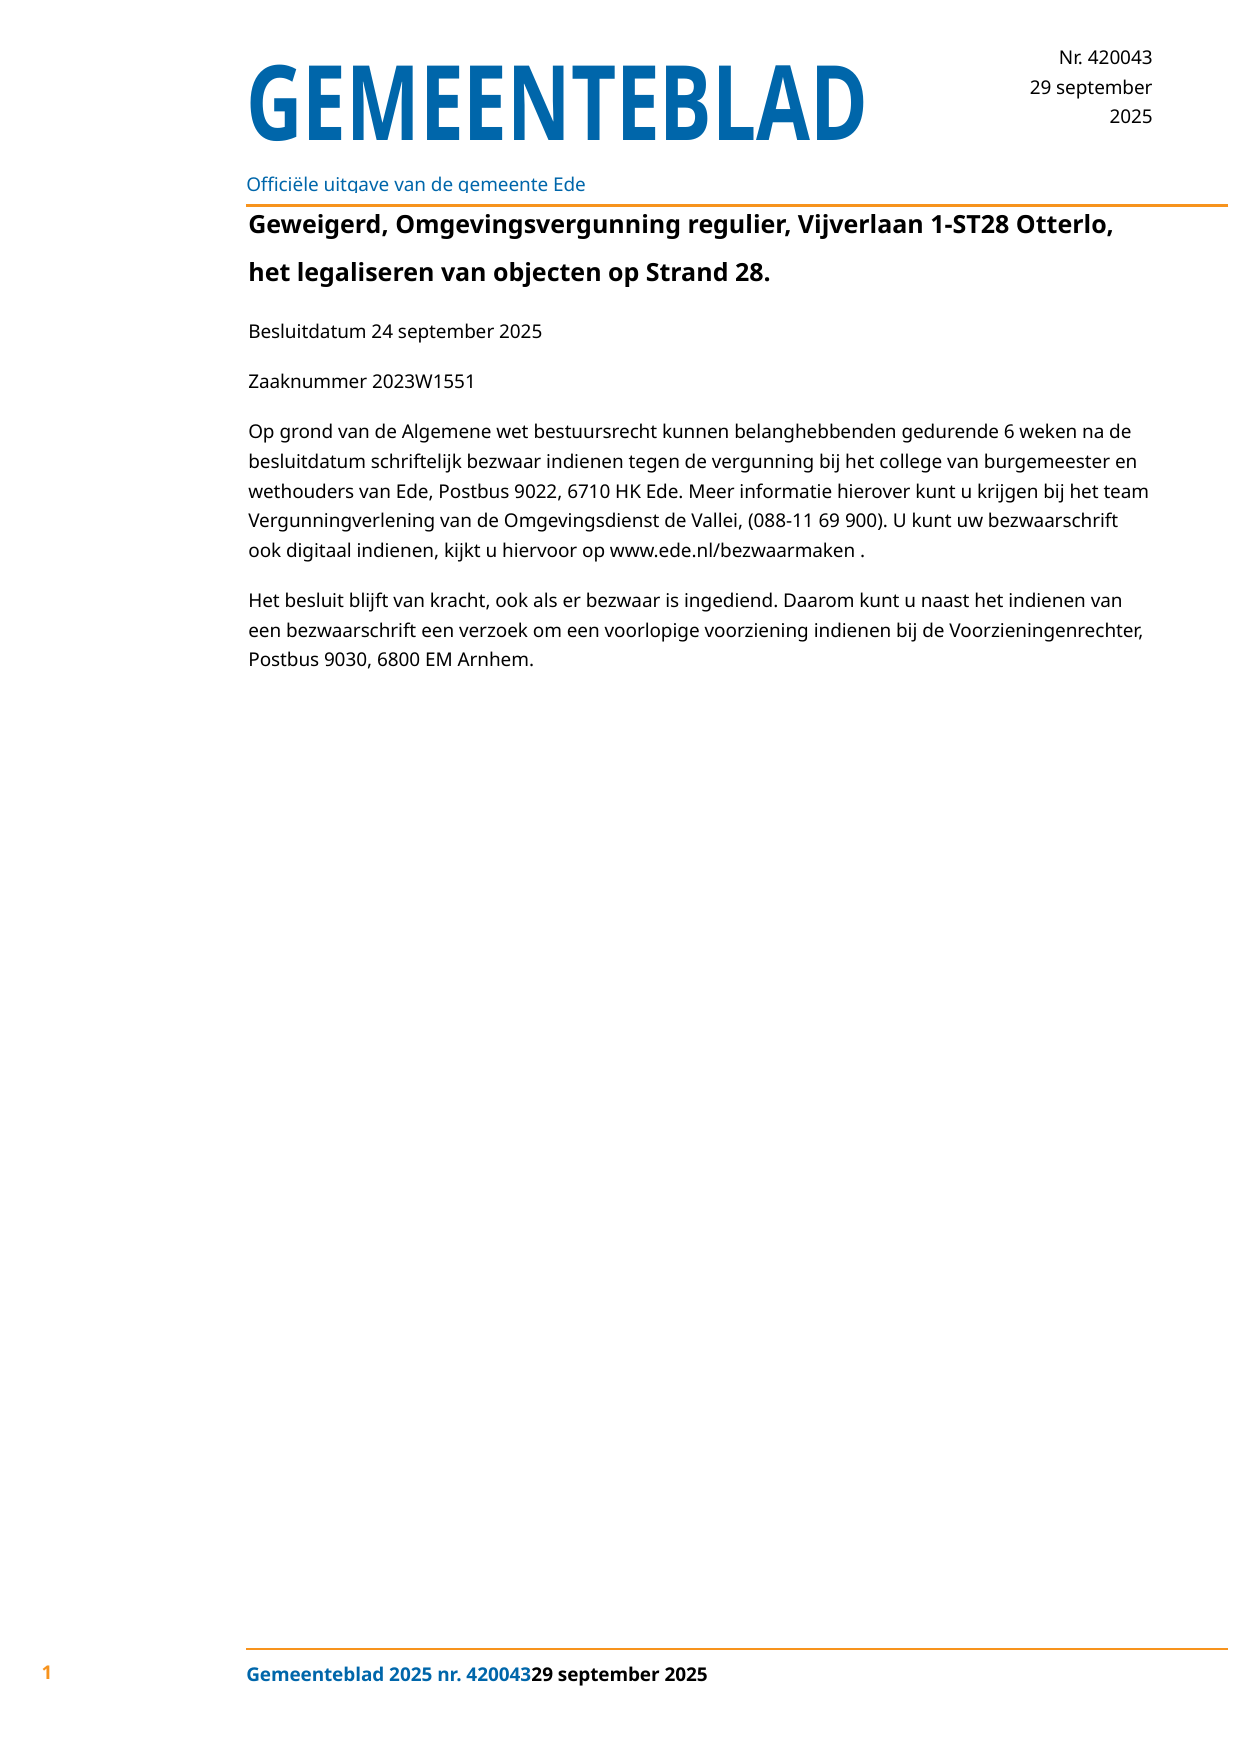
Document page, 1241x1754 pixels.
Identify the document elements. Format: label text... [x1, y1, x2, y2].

text Op grond van de Algemene wet bestuursrecht kunnen belanghebbenden gedurende 6 weken na de besluitdatum schriftelijk bezwaar indienen tegen de vergunning bij het college van burgemeester en wethouders van Ede, Postbus 9022, 6710 HK Ede. Meer informatie hierover kunt u krijgen bij het team Vergunningverlening van de Omgevingsdienst de Vallei, (088-11 69 900). U kunt uw bezwaarschrift ook digitaal indienen, kijkt u hiervoor op www.ede.nl/bezwaarmaken . [248, 419, 1152, 563]
text Zaaknummer 2023W1551 [248, 368, 1152, 394]
text Het besluit blijft van kracht, ook als er bezwaar is ingediend. Daarom kunt u naast het indienen van een bezwaarschrift een verzoek om een voorlopige voorziening indienen bij de Voorzieningenrechter, Postbus 9030, 6800 EM Arnhem. [248, 587, 1152, 672]
text Besluitdatum 24 september 2025 [248, 318, 1152, 344]
text Geweigerd, Omgevingsvergunning regulier, Vijverlaan 1-ST28 Otterlo, het legaliseren van objecten op Strand 28. [248, 207, 1152, 288]
picture [41, 47, 231, 172]
